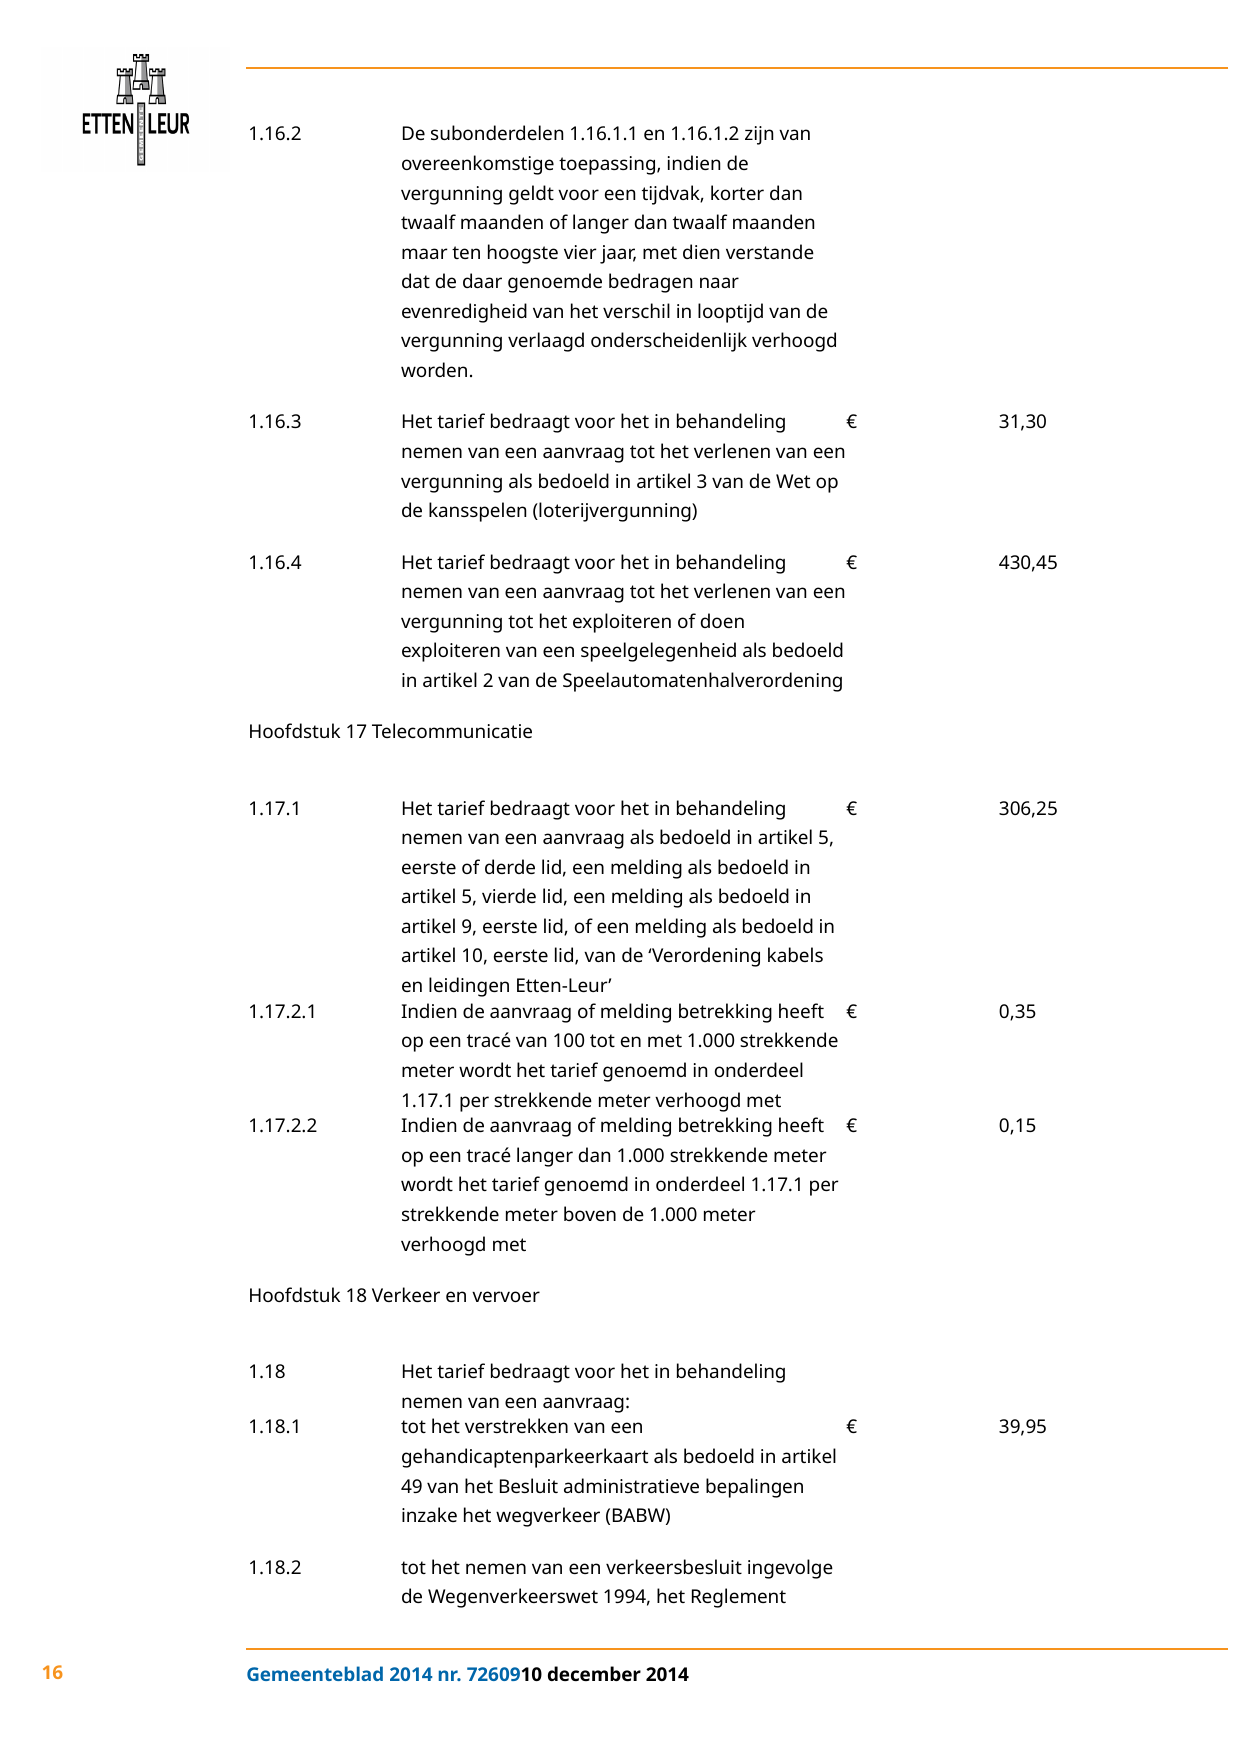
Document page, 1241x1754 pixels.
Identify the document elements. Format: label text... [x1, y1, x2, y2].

table_cell [999, 523, 1152, 549]
table_cell tot het verstrekken van een gehandicaptenparkeerkaart als bedoeld in artikel 49 van het Besluit administratieve bepalingen inzake het wegverkeer (BABW) [401, 1414, 846, 1528]
table_cell [248, 523, 401, 549]
table_cell 31,30 [999, 409, 1152, 523]
table_cell [999, 383, 1152, 409]
table_cell 0,15 [999, 1113, 1152, 1257]
table_cell [248, 383, 401, 409]
table_cell 0,35 [999, 998, 1152, 1112]
table_cell 1.16.3 [248, 409, 401, 523]
table_cell [999, 1554, 1152, 1609]
table_cell [401, 383, 846, 409]
table_cell 430,45 [999, 549, 1152, 693]
table_cell [999, 121, 1152, 383]
table_cell 1.18.1 [248, 1414, 401, 1528]
table_cell [846, 1528, 999, 1554]
table_cell 39,95 [999, 1414, 1152, 1528]
table_header 1.18 [248, 1359, 401, 1414]
table_cell 1.16.2 [248, 121, 401, 383]
table_header Het tarief bedraagt voor het in behandeling nemen van een aanvraag als bedoeld in artikel 5, eerste of derde lid, een melding als bedoeld in artikel 5, vierde lid, een melding als bedoeld in artikel 9, eerste lid, of een melding als bedoeld in artikel 10, eerste lid, van de ‘Verordening kabels en leidingen Etten-Leur’ [401, 795, 846, 998]
table_cell De subonderdelen 1.16.1.1 en 1.16.1.2 zijn van overeenkomstige toepassing, indien de vergunning geldt voor een tijdvak, korter dan twaalf maanden of langer dan twaalf maanden maar ten hoogste vier jaar, met dien verstande dat de daar genoemde bedragen naar evenredigheid van het verschil in looptijd van de vergunning verlaagd onderscheidenlijk verhoogd worden. [401, 121, 846, 383]
table_cell [846, 95, 999, 121]
table_cell [846, 1554, 999, 1609]
text Hoofdstuk 18 Verkeer en vervoer [248, 1282, 1152, 1308]
picture [41, 47, 231, 172]
table_cell 1.17.2.2 [248, 1113, 401, 1257]
table_cell [999, 1528, 1152, 1554]
table_cell 1.17.2.1 [248, 998, 401, 1112]
table_cell [999, 95, 1152, 121]
table_header € [846, 795, 999, 998]
table_header [999, 1359, 1152, 1414]
table_cell Indien de aanvraag of melding betrekking heeft op een tracé van 100 tot en met 1.000 strekkende meter wordt het tarief genoemd in onderdeel 1.17.1 per strekkende meter verhoogd met [401, 998, 846, 1112]
table_cell [401, 1528, 846, 1554]
table_header 306,25 [999, 795, 1152, 998]
table_cell [401, 95, 846, 121]
table_cell tot het nemen van een verkeersbesluit ingevolge de Wegenverkeerswet 1994, het Reglement [401, 1554, 846, 1609]
table_header 1.17.1 [248, 795, 401, 998]
table_cell € [846, 998, 999, 1112]
table_cell 1.18.2 [248, 1554, 401, 1609]
table_cell Indien de aanvraag of melding betrekking heeft op een tracé langer dan 1.000 strekkende meter wordt het tarief genoemd in onderdeel 1.17.1 per strekkende meter boven de 1.000 meter verhoogd met [401, 1113, 846, 1257]
text Hoofdstuk 17 Telecommunicatie [248, 719, 1152, 744]
table_cell 1.16.4 [248, 549, 401, 693]
table_cell [846, 121, 999, 383]
table_header Het tarief bedraagt voor het in behandeling nemen van een aanvraag: [401, 1359, 846, 1414]
table_cell Het tarief bedraagt voor het in behandeling nemen van een aanvraag tot het verlenen van een vergunning tot het exploiteren of doen exploiteren van een speelgelegenheid als bedoeld in artikel 2 van de Speelautomatenhalverordening [401, 549, 846, 693]
table_cell [401, 523, 846, 549]
table_cell Het tarief bedraagt voor het in behandeling nemen van een aanvraag tot het verlenen van een vergunning als bedoeld in artikel 3 van de Wet op de kansspelen (loterijvergunning) [401, 409, 846, 523]
table_cell € [846, 1113, 999, 1257]
table_cell [248, 95, 401, 121]
table_cell € [846, 1414, 999, 1528]
table_cell € [846, 409, 999, 523]
table_cell [248, 1528, 401, 1554]
table_cell € [846, 549, 999, 693]
table_cell [846, 383, 999, 409]
table_cell [846, 523, 999, 549]
table_header [846, 1359, 999, 1414]
